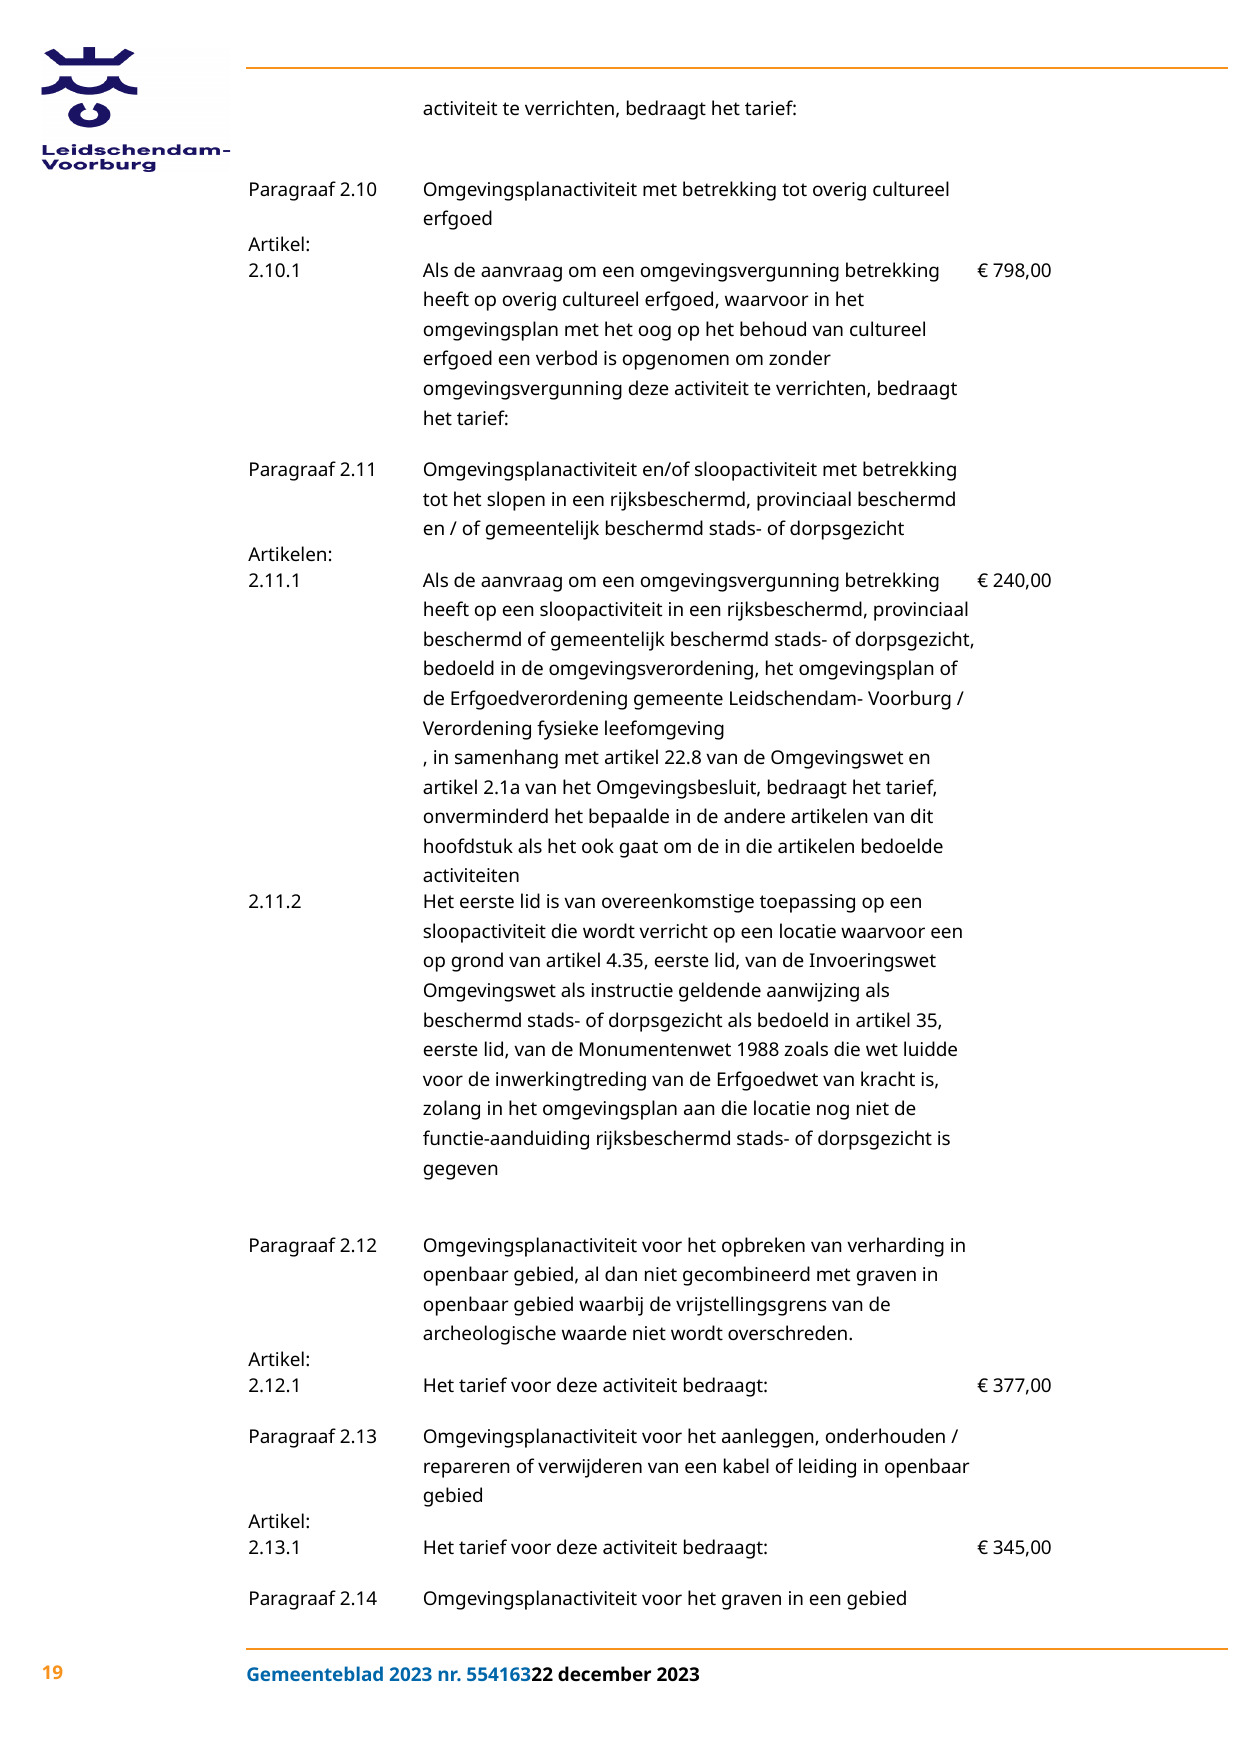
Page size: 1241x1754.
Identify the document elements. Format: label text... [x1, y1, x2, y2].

table_cell [977, 889, 1152, 1180]
table_cell € 377,00 [977, 1372, 1152, 1398]
table_cell Artikel: [248, 231, 423, 257]
table_cell [248, 1398, 423, 1423]
table_cell 2.11.1 [248, 567, 423, 888]
table_cell 2.10.1 [248, 257, 423, 431]
table_cell [977, 1398, 1152, 1423]
table_cell [977, 1586, 1152, 1611]
table_cell [248, 150, 423, 176]
table_cell [977, 1232, 1152, 1346]
table_cell [423, 1560, 977, 1586]
table_cell [977, 1509, 1152, 1534]
table_cell [423, 541, 977, 567]
table_cell 2.12.1 [248, 1372, 423, 1398]
table_cell [423, 431, 977, 456]
table_cell [977, 541, 1152, 567]
table_cell € 240,00 [977, 567, 1152, 888]
table_cell Als de aanvraag om een omgevingsvergunning betrekking heeft op overig cultureel erfgoed, waarvoor in het omgevingsplan met het oog op het behoud van cultureel erfgoed een verbod is opgenomen om zonder omgevingsvergunning deze activiteit te verrichten, bedraagt het tarief: [423, 257, 977, 431]
table_cell Het tarief voor deze activiteit bedraagt: [423, 1534, 977, 1560]
table_cell Het eerste lid is van overeenkomstige toepassing op een sloopactiviteit die wordt verricht op een locatie waarvoor een op grond van artikel 4.35, eerste lid, van de Invoeringswet Omgevingswet als instructie geldende aanwijzing als beschermd stads- of dorpsgezicht als bedoeld in artikel 35, eerste lid, van de Monumentenwet 1988 zoals die wet luidde voor de inwerkingtreding van de Erfgoedwet van kracht is, zolang in het omgevingsplan aan die locatie nog niet de functie-aanduiding rijksbeschermd stads- of dorpsgezicht is gegeven [423, 889, 977, 1180]
table_cell Paragraaf 2.14 [248, 1586, 423, 1611]
table_cell [977, 231, 1152, 257]
table_cell Artikel: [248, 1509, 423, 1534]
table_cell Het tarief voor deze activiteit bedraagt: [423, 1372, 977, 1398]
table_cell Omgevingsplanactiviteit voor het opbreken van verharding in openbaar gebied, al dan niet gecombineerd met graven in openbaar gebied waarbij de vrijstellingsgrens van de archeologische waarde niet wordt overschreden. [423, 1232, 977, 1346]
table_cell Paragraaf 2.10 [248, 176, 423, 231]
table_cell Als de aanvraag om een omgevingsvergunning betrekking heeft op een sloopactiviteit in een rijksbeschermd, provinciaal beschermd of gemeentelijk beschermd stads- of dorpsgezicht, bedoeld in de omgevingsverordening, het omgevingsplan of de Erfgoedverordening gemeente Leidschendam- Voorburg / Verordening fysieke leefomgeving , in samenhang met artikel 22.8 van de Omgevingswet en artikel 2.1a van het Omgevingsbesluit, bedraagt het tarief, onverminderd het bepaalde in de andere artikelen van dit hoofdstuk als het ook gaat om de in die artikelen bedoelde activiteiten [423, 567, 977, 888]
table_cell Omgevingsplanactiviteit voor het aanleggen, onderhouden / repareren of verwijderen van een kabel of leiding in openbaar gebied [423, 1424, 977, 1508]
table_cell [423, 150, 977, 176]
table_cell [977, 95, 1152, 150]
table_cell Paragraaf 2.13 [248, 1424, 423, 1508]
picture [41, 47, 231, 172]
table_cell [423, 1346, 977, 1372]
table_cell [248, 95, 423, 150]
table_cell [423, 1509, 977, 1534]
table_cell [423, 1398, 977, 1423]
table_cell Omgevingsplanactiviteit voor het graven in een gebied [423, 1586, 977, 1611]
table_cell Artikel: [248, 1346, 423, 1372]
table_cell 2.13.1 [248, 1534, 423, 1560]
table_cell Paragraaf 2.11 [248, 456, 423, 541]
table_cell € 798,00 [977, 257, 1152, 431]
table_cell Artikelen: [248, 541, 423, 567]
table_cell Omgevingsplanactiviteit en/of sloopactiviteit met betrekking tot het slopen in een rijksbeschermd, provinciaal beschermd en / of gemeentelijk beschermd stads- of dorpsgezicht [423, 456, 977, 541]
table_cell [977, 176, 1152, 231]
table_cell € 345,00 [977, 1534, 1152, 1560]
table_cell [977, 1206, 1152, 1232]
table_cell [248, 1180, 423, 1206]
table_cell [977, 431, 1152, 456]
table_cell [248, 1560, 423, 1586]
table_cell [423, 231, 977, 257]
table_cell Omgevingsplanactiviteit met betrekking tot overig cultureel erfgoed [423, 176, 977, 231]
table_cell [977, 1424, 1152, 1508]
table_cell [977, 456, 1152, 541]
table_cell [977, 1346, 1152, 1372]
table_cell [977, 1180, 1152, 1206]
table_cell [977, 150, 1152, 176]
table_cell Paragraaf 2.12 [248, 1232, 423, 1346]
table_cell [977, 1560, 1152, 1586]
table_cell [423, 1206, 977, 1232]
table_cell 2.11.2 [248, 889, 423, 1180]
table_cell [423, 1180, 977, 1206]
table_cell [248, 431, 423, 456]
table_cell [248, 1206, 423, 1232]
table_cell activiteit te verrichten, bedraagt het tarief: [423, 95, 977, 150]
